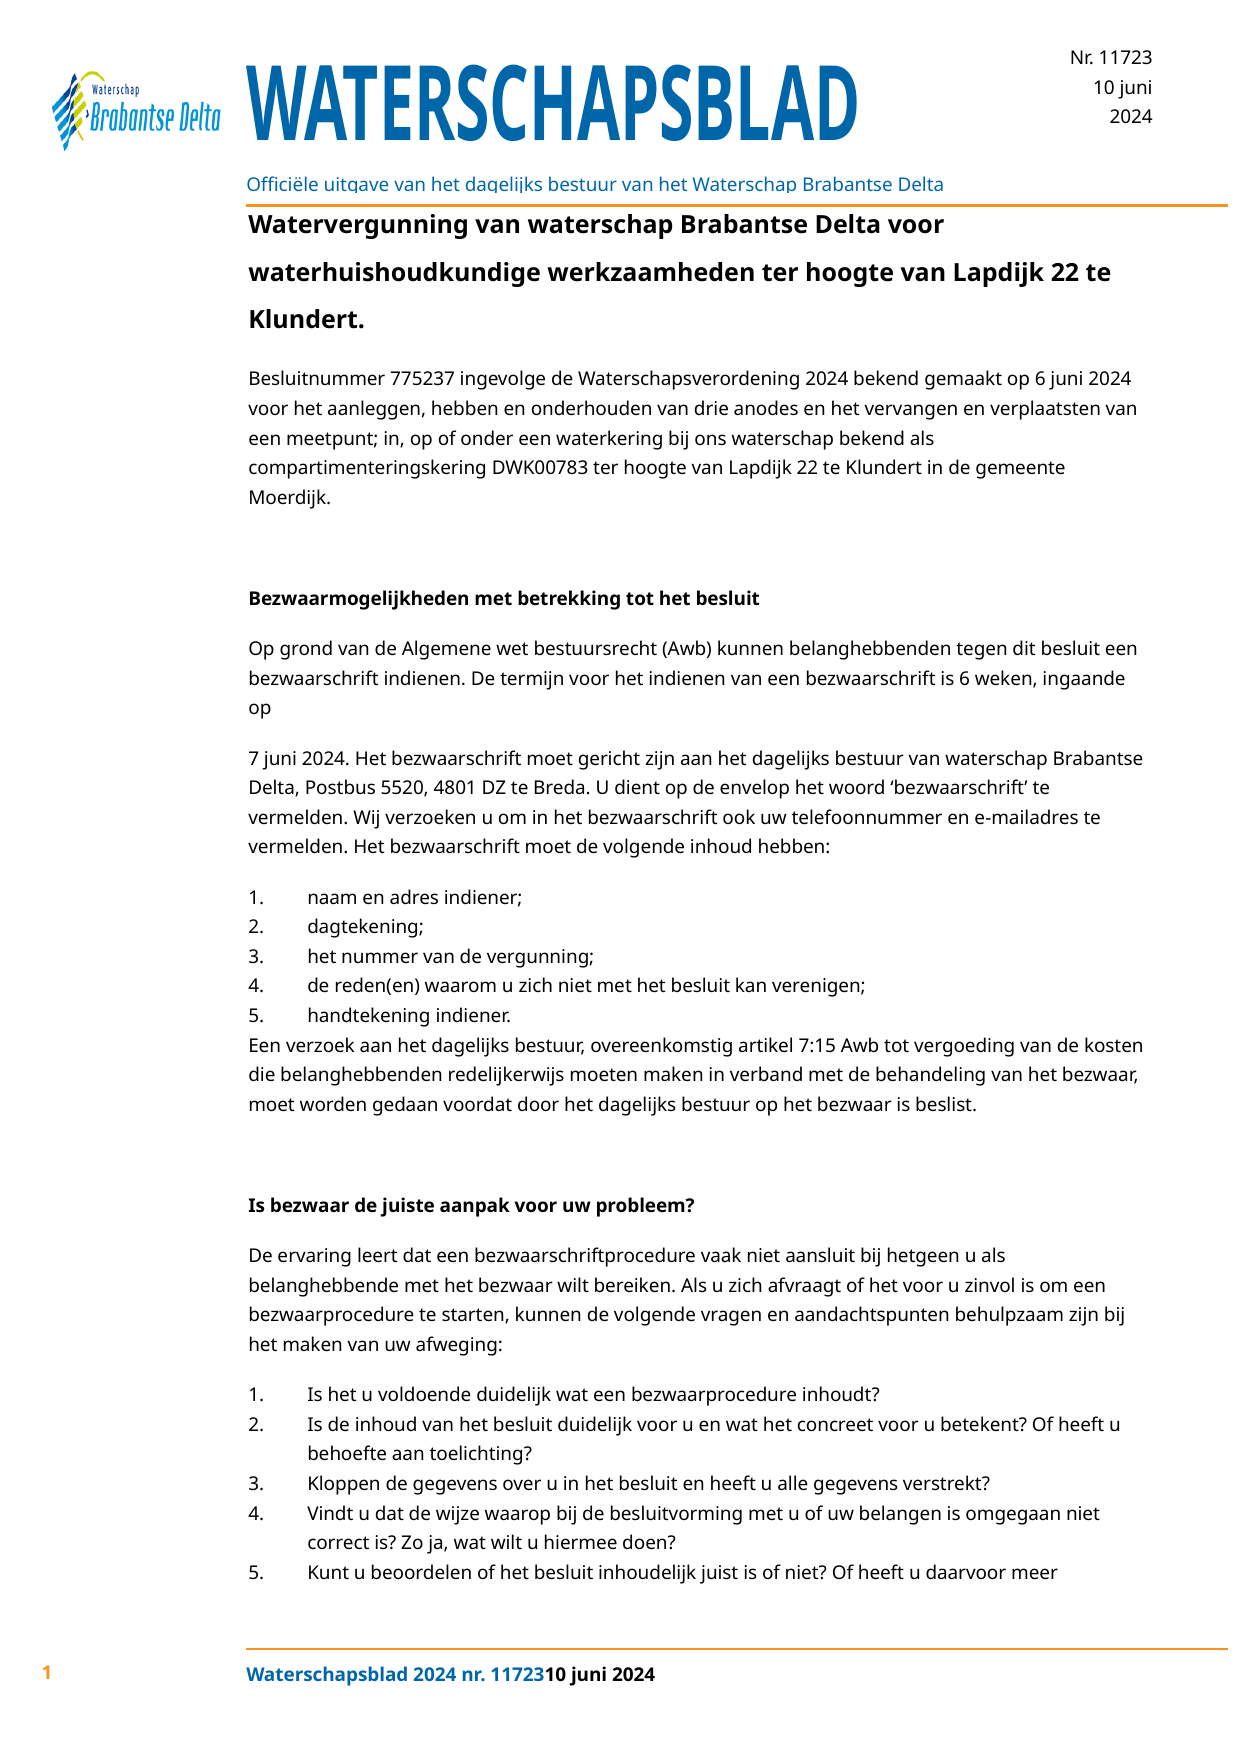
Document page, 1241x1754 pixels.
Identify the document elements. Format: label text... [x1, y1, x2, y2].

list Is het u voldoende duidelijk wat een bezwaarprocedure inhoudt? [248, 1381, 1152, 1407]
text Is bezwaar de juiste aanpak voor uw probleem? [248, 1192, 1152, 1217]
text 7 juni 2024. Het bezwaarschrift moet gericht zijn aan het dagelijks bestuur van waterschap Brabantse Delta, Postbus 5520, 4801 DZ te Breda. U dient op de envelop het woord ‘bezwaarschrift’ te vermelden. Wij verzoeken u om in het bezwaarschrift ook uw telefoonnummer en e‑mailadres te vermelden. Het bezwaarschrift moet de volgende inhoud hebben: [248, 745, 1152, 859]
text Besluitnummer 775237 ingevolge de Waterschapsverordening 2024 bekend gemaakt op 6 juni 2024 voor het aanleggen, hebben en onderhouden van drie anodes en het vervangen en verplaatsten van een meetpunt; in, op of onder een waterkering bij ons waterschap bekend als compartimenteringskering DWK00783 ter hoogte van Lapdijk 22 te Klundert in de gemeente Moerdijk. [248, 366, 1152, 509]
text Watervergunning van waterschap Brabantse Delta voor waterhuishoudkundige werkzaamheden ter hoogte van Lapdijk 22 te Klundert. [248, 207, 1152, 336]
text Bezwaarmogelijkheden met betrekking tot het besluit [248, 585, 1152, 610]
list de reden(en) waarom u zich niet met het besluit kan verenigen; [248, 973, 1152, 998]
list Kunt u beoordelen of het besluit inhoudelijk juist is of niet? Of heeft u daarvoor meer [248, 1559, 1152, 1584]
picture [41, 47, 231, 172]
text Op grond van de Algemene wet bestuursrecht (Awb) kunnen belanghebbenden tegen dit besluit een bezwaarschrift indienen. De termijn voor het indienen van een bezwaarschrift is 6 weken, ingaande op [248, 635, 1152, 720]
list het nummer van de vergunning; [248, 943, 1152, 969]
text Een verzoek aan het dagelijks bestuur, overeenkomstig artikel 7:15 Awb tot vergoeding van de kosten die belanghebbenden redelijkerwijs moeten maken in verband met de behandeling van het bezwaar, moet worden gedaan voordat door het dagelijks bestuur op het bezwaar is beslist. [248, 1032, 1152, 1117]
list Vindt u dat de wijze waarop bij de besluitvorming met u of uw belangen is omgegaan niet correct is? Zo ja, wat wilt u hiermee doen? [248, 1500, 1152, 1555]
list dagtekening; [248, 913, 1152, 939]
list handtekening indiener. [248, 1002, 1152, 1028]
list naam en adres indiener; [248, 884, 1152, 909]
text De ervaring leert dat een bezwaarschriftprocedure vaak niet aansluit bij hetgeen u als belanghebbende met het bezwaar wilt bereiken. Als u zich afvraagt of het voor u zinvol is om een bezwaarprocedure te starten, kunnen de volgende vragen en aandachtspunten behulpzaam zijn bij het maken van uw afweging: [248, 1242, 1152, 1357]
list Kloppen de gegevens over u in het besluit en heeft u alle gegevens verstrekt? [248, 1470, 1152, 1496]
list Is de inhoud van het besluit duidelijk voor u en wat het concreet voor u betekent? Of heeft u behoefte aan toelichting? [248, 1411, 1152, 1466]
